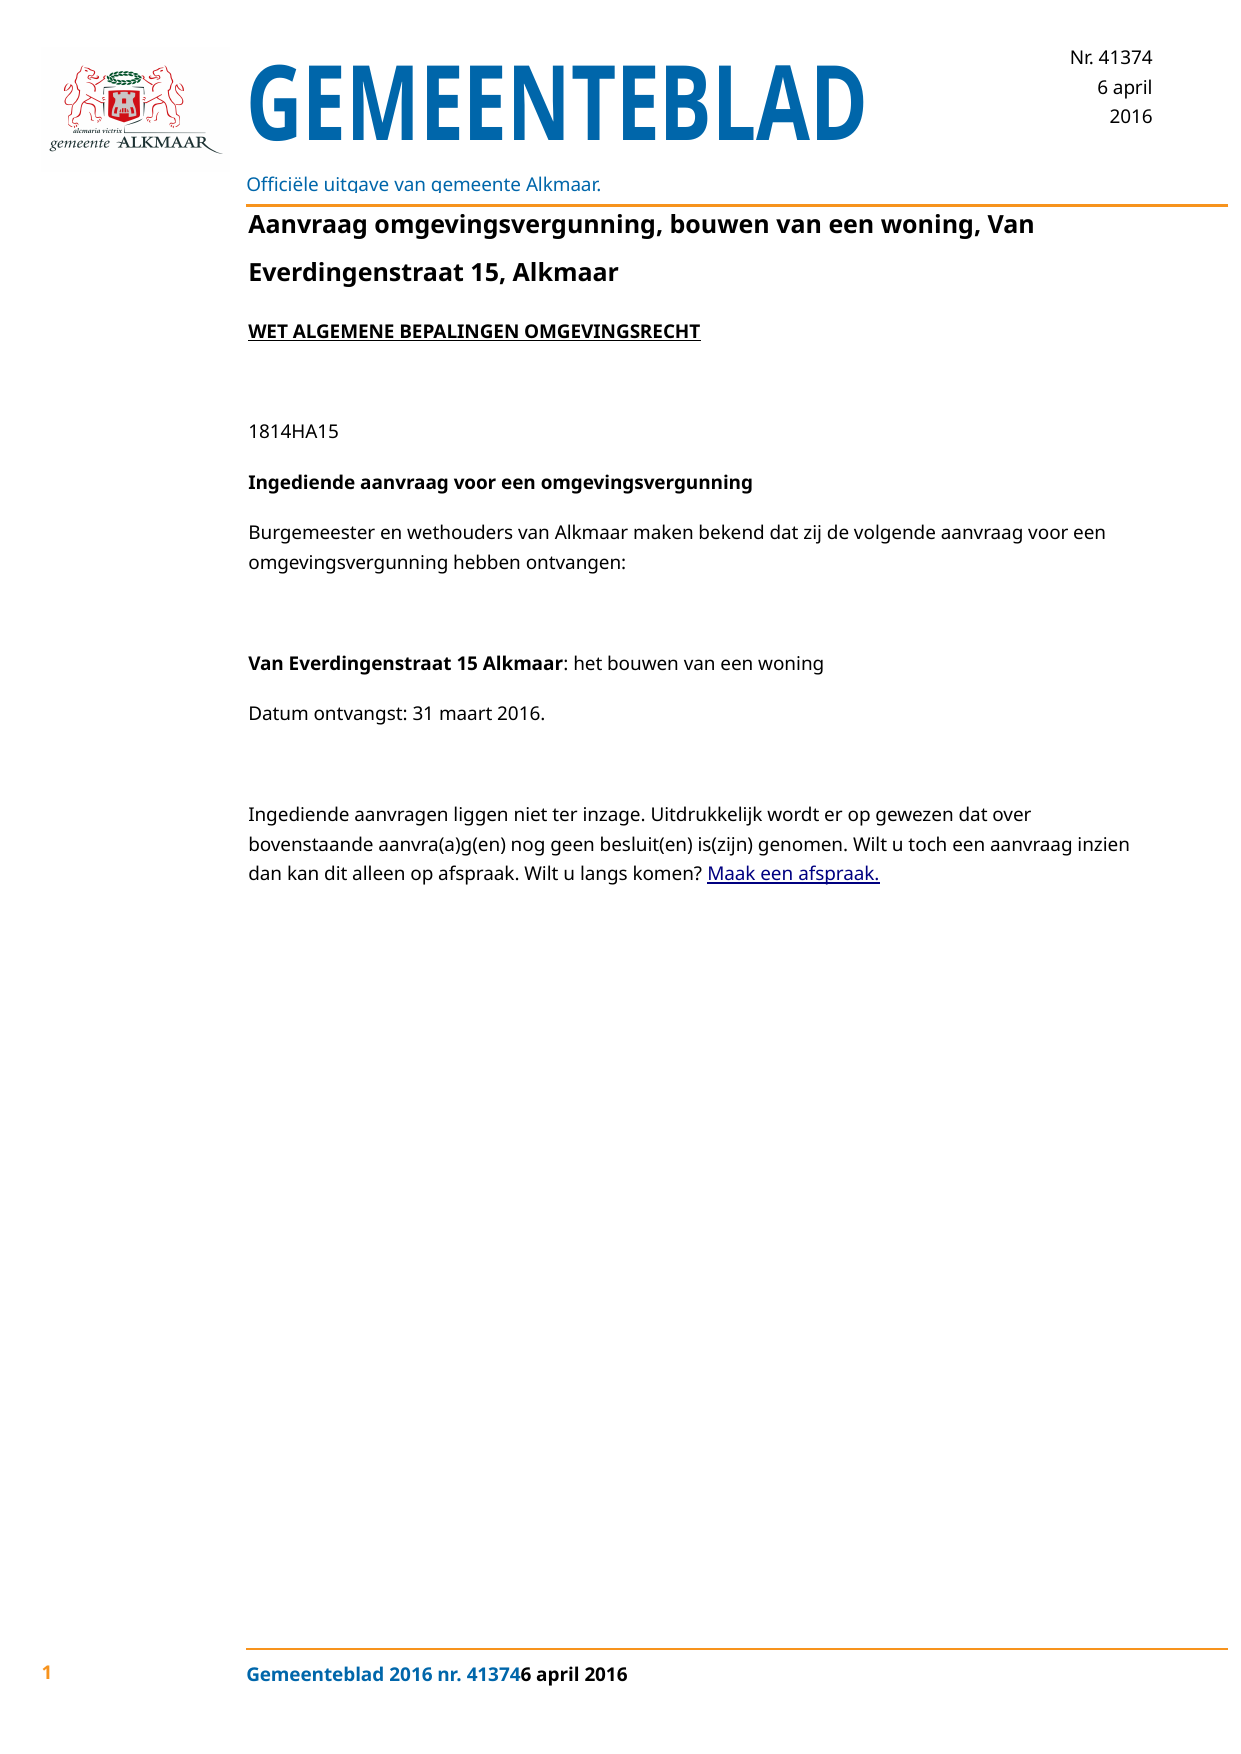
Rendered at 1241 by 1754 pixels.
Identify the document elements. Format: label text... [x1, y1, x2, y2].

text Ingediende aanvragen liggen niet ter inzage. Uitdrukkelijk wordt er op gewezen dat over bovenstaande aanvra(a)g(en) nog geen besluit(en) is(zijn) genomen. Wilt u toch een aanvraag inzien dan kan dit alleen op afspraak. Wilt u langs komen? Maak een afspraak. [248, 801, 1152, 886]
text Van Everdingenstraat 15 Alkmaar: het bouwen van een woning [248, 650, 1152, 676]
text Datum ontvangst: 31 maart 2016. [248, 700, 1152, 726]
text WET ALGEMENE BEPALINGEN OMGEVINGSRECHT [248, 318, 1152, 344]
text 1814HA15 [248, 419, 1152, 444]
text Burgemeester en wethouders van Alkmaar maken bekend dat zij de volgende aanvraag voor een omgevingsvergunning hebben ontvangen: [248, 519, 1152, 575]
text Aanvraag omgevingsvergunning, bouwen van een woning, Van Everdingenstraat 15, Alkmaar [248, 207, 1152, 288]
picture [41, 47, 231, 172]
text Ingediende aanvraag voor een omgevingsvergunning [248, 469, 1152, 495]
